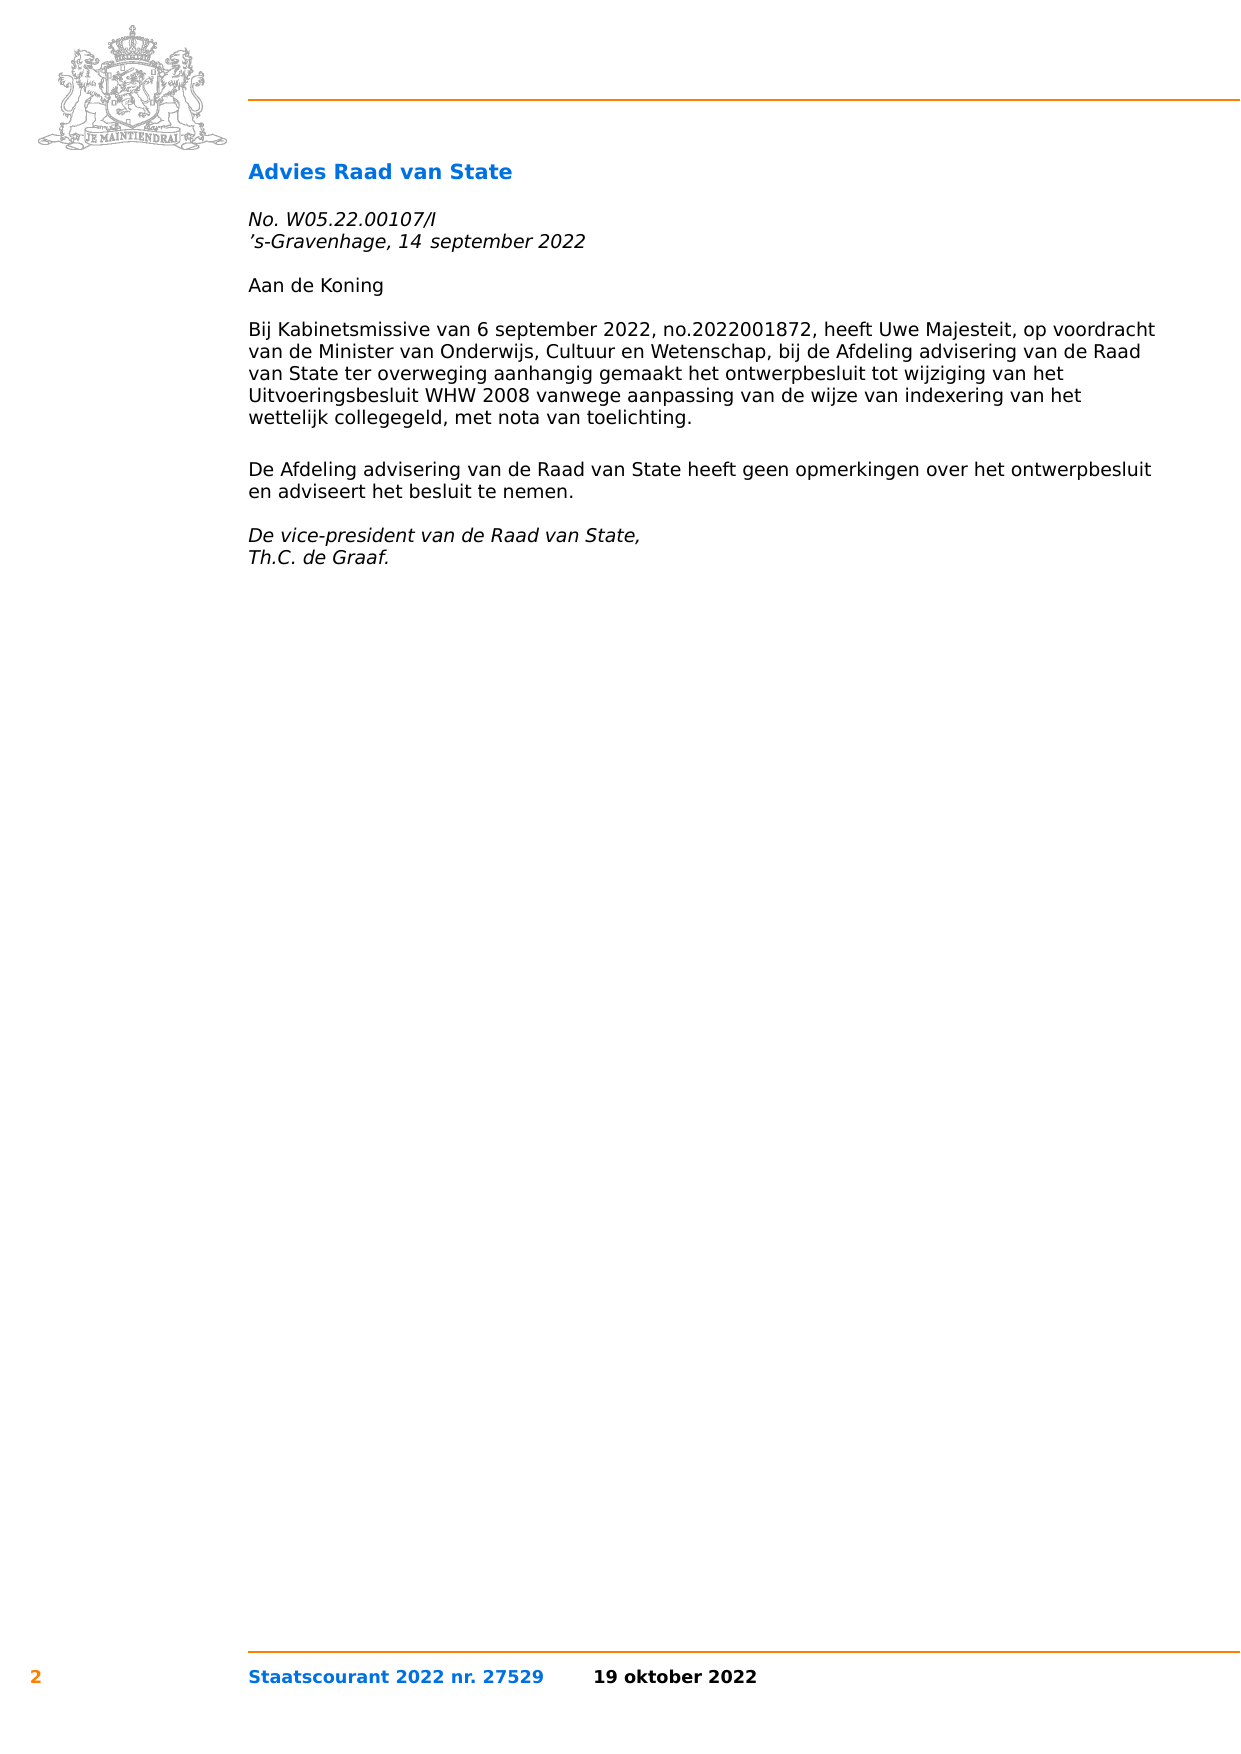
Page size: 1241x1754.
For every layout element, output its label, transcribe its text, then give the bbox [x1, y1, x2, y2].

picture [38, 25, 227, 150]
text ’s-Gravenhage, 14 september 2022 [248, 231, 1163, 253]
subtitle Advies Raad van State [248, 160, 1163, 184]
text Bij Kabinetsmissive van 6 september 2022, no.2022001872, heeft Uwe Majesteit, op voordracht van de Minister van Onderwijs, Cultuur en Wetenschap, bij de Afdeling advisering van de Raad van State ter overweging aanhangig gemaakt het ontwerpbesluit tot wijziging van het Uitvoeringsbesluit WHW 2008 vanwege aanpassing van de wijze van indexering van het wettelijk collegegeld, met nota van toelichting. [248, 319, 1163, 429]
text Aan de Koning [248, 275, 1163, 297]
text De Afdeling advisering van de Raad van State heeft geen opmerkingen over het ontwerpbesluit en adviseert het besluit te nemen. [248, 459, 1163, 503]
text De vice-president van de Raad van State, Th.C. de Graaf. [248, 524, 1163, 568]
text No. W05.22.00107/I [248, 209, 1163, 231]
